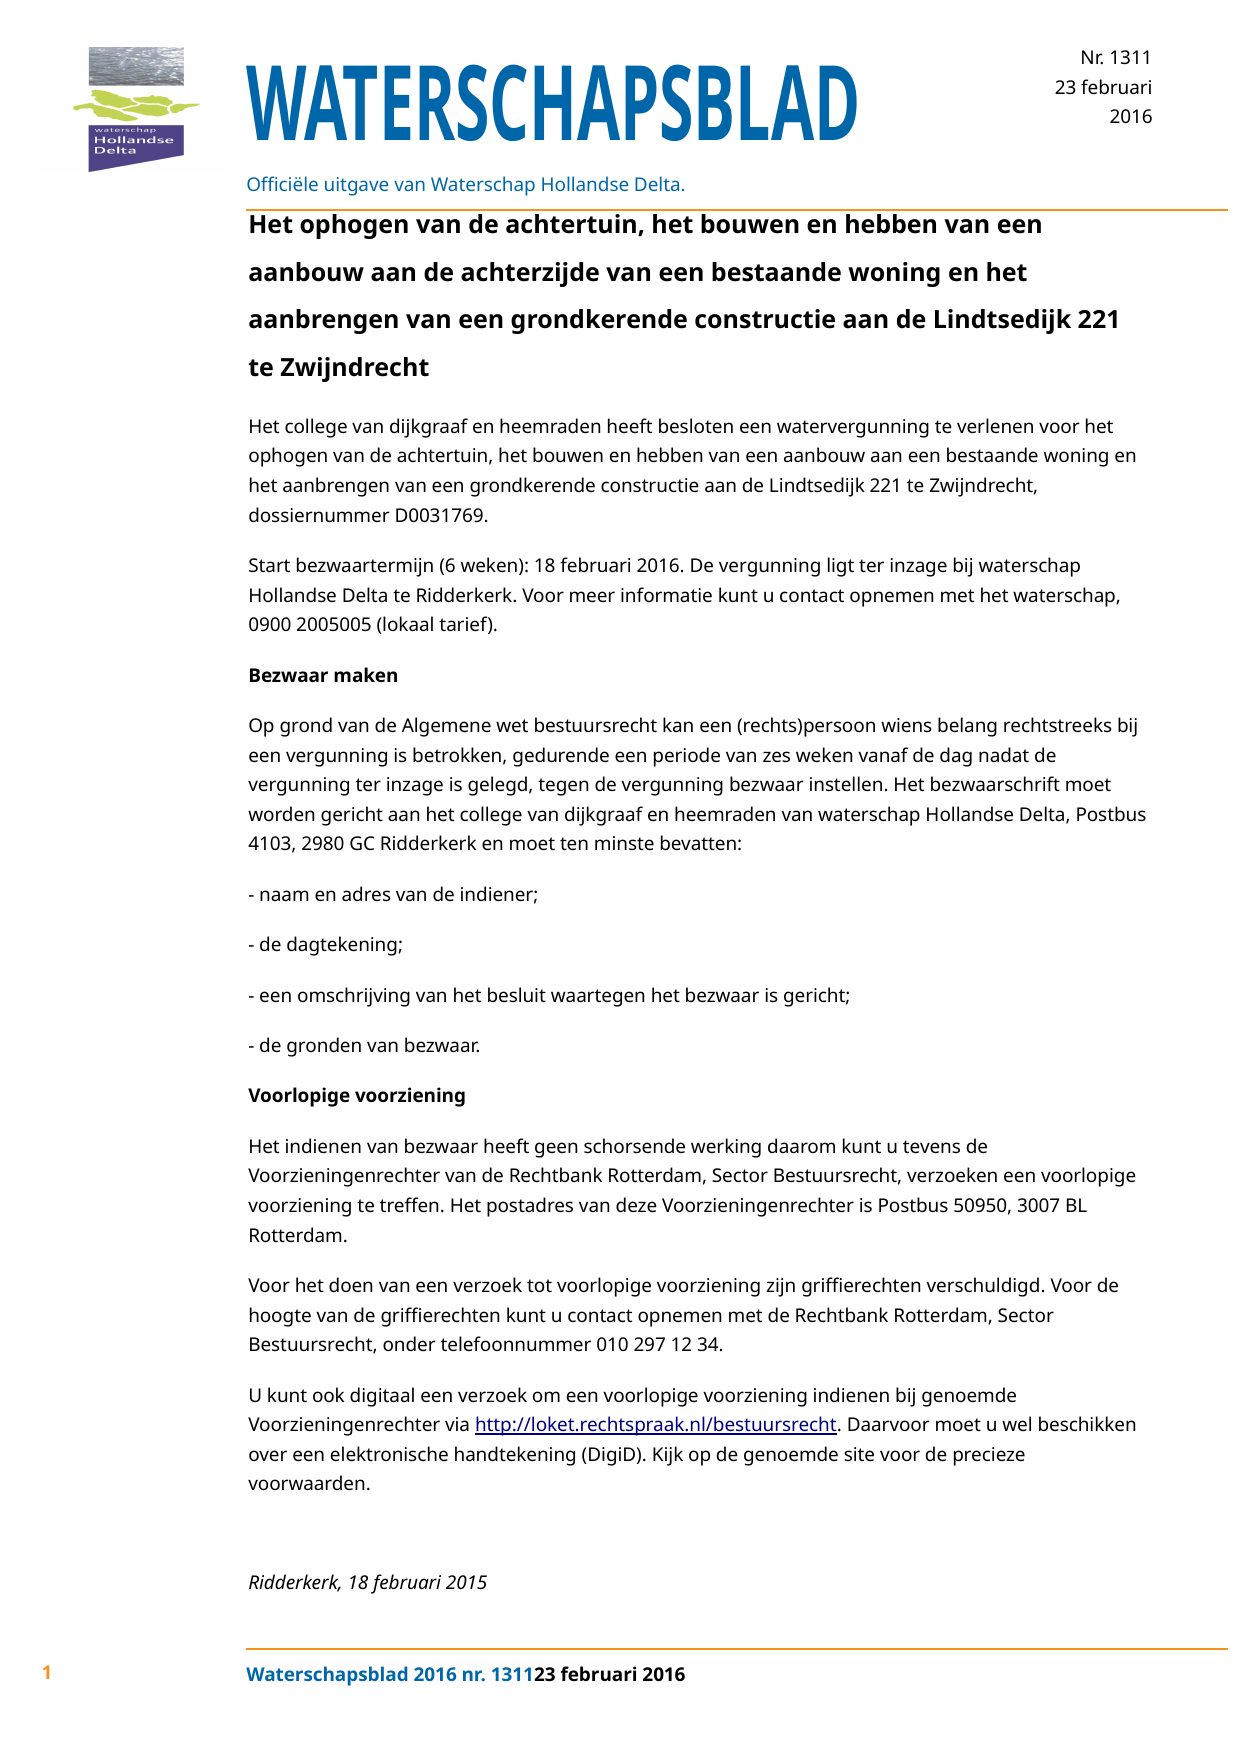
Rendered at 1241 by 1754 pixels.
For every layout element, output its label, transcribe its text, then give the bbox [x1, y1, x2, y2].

text Voorlopige voorziening [248, 1083, 1152, 1108]
text - de dagtekening; [248, 931, 1152, 957]
text Ridderkerk, 18 februari 2015 [248, 1569, 1152, 1594]
text Start bezwaartermijn (6 weken): 18 februari 2016. De vergunning ligt ter inzage bij waterschap Hollandse Delta te Ridderkerk. Voor meer informatie kunt u contact opnemen met het waterschap, 0900 2005005 (lokaal tarief). [248, 552, 1152, 637]
text Bezwaar maken [248, 662, 1152, 688]
text Voor het doen van een verzoek tot voorlopige voorziening zijn griffierechten verschuldigd. Voor de hoogte van de griffierechten kunt u contact opnemen met de Rechtbank Rotterdam, Sector Bestuursrecht, onder telefoonnummer 010 297 12 34. [248, 1272, 1152, 1357]
text - naam en adres van de indiener; [248, 881, 1152, 907]
text Het college van dijkgraaf en heemraden heeft besloten een watervergunning te verlenen voor het ophogen van de achtertuin, het bouwen en hebben van een aanbouw aan een bestaande woning en het aanbrengen van een grondkerende constructie aan de Lindtsedijk 221 te Zwijndrecht, dossiernummer D0031769. [248, 413, 1152, 528]
text Het indienen van bezwaar heeft geen schorsende werking daarom kunt u tevens de Voorzieningenrechter van de Rechtbank Rotterdam, Sector Bestuursrecht, verzoeken een voorlopige voorziening te treffen. Het postadres van deze Voorzieningenrechter is Postbus 50950, 3007 BL Rotterdam. [248, 1133, 1152, 1248]
text U kunt ook digitaal een verzoek om een voorlopige voorziening indienen bij genoemde Voorzieningenrechter via http://loket.rechtspraak.nl/bestuursrecht. Daarvoor moet u wel beschikken over een elektronische handtekening (DigiD). Kijk op de genoemde site voor de precieze voorwaarden. [248, 1382, 1152, 1496]
text - een omschrijving van het besluit waartegen het bezwaar is gericht; [248, 982, 1152, 1008]
text - de gronden van bezwaar. [248, 1032, 1152, 1058]
text Op grond van de Algemene wet bestuursrecht kan een (rechts)persoon wiens belang rechtstreeks bij een vergunning is betrokken, gedurende een periode van zes weken vanaf de dag nadat de vergunning ter inzage is gelegd, tegen de vergunning bezwaar instellen. Het bezwaarschrift moet worden gericht aan het college van dijkgraaf en heemraden van waterschap Hollandse Delta, Postbus 4103, 2980 GC Ridderkerk en moet ten minste bevatten: [248, 712, 1152, 856]
text Het ophogen van de achtertuin, het bouwen en hebben van een aanbouw aan de achterzijde van een bestaande woning en het aanbrengen van een grondkerende constructie aan de Lindtsedijk 221 te Zwijndrecht [248, 211, 1152, 384]
picture [41, 47, 231, 172]
